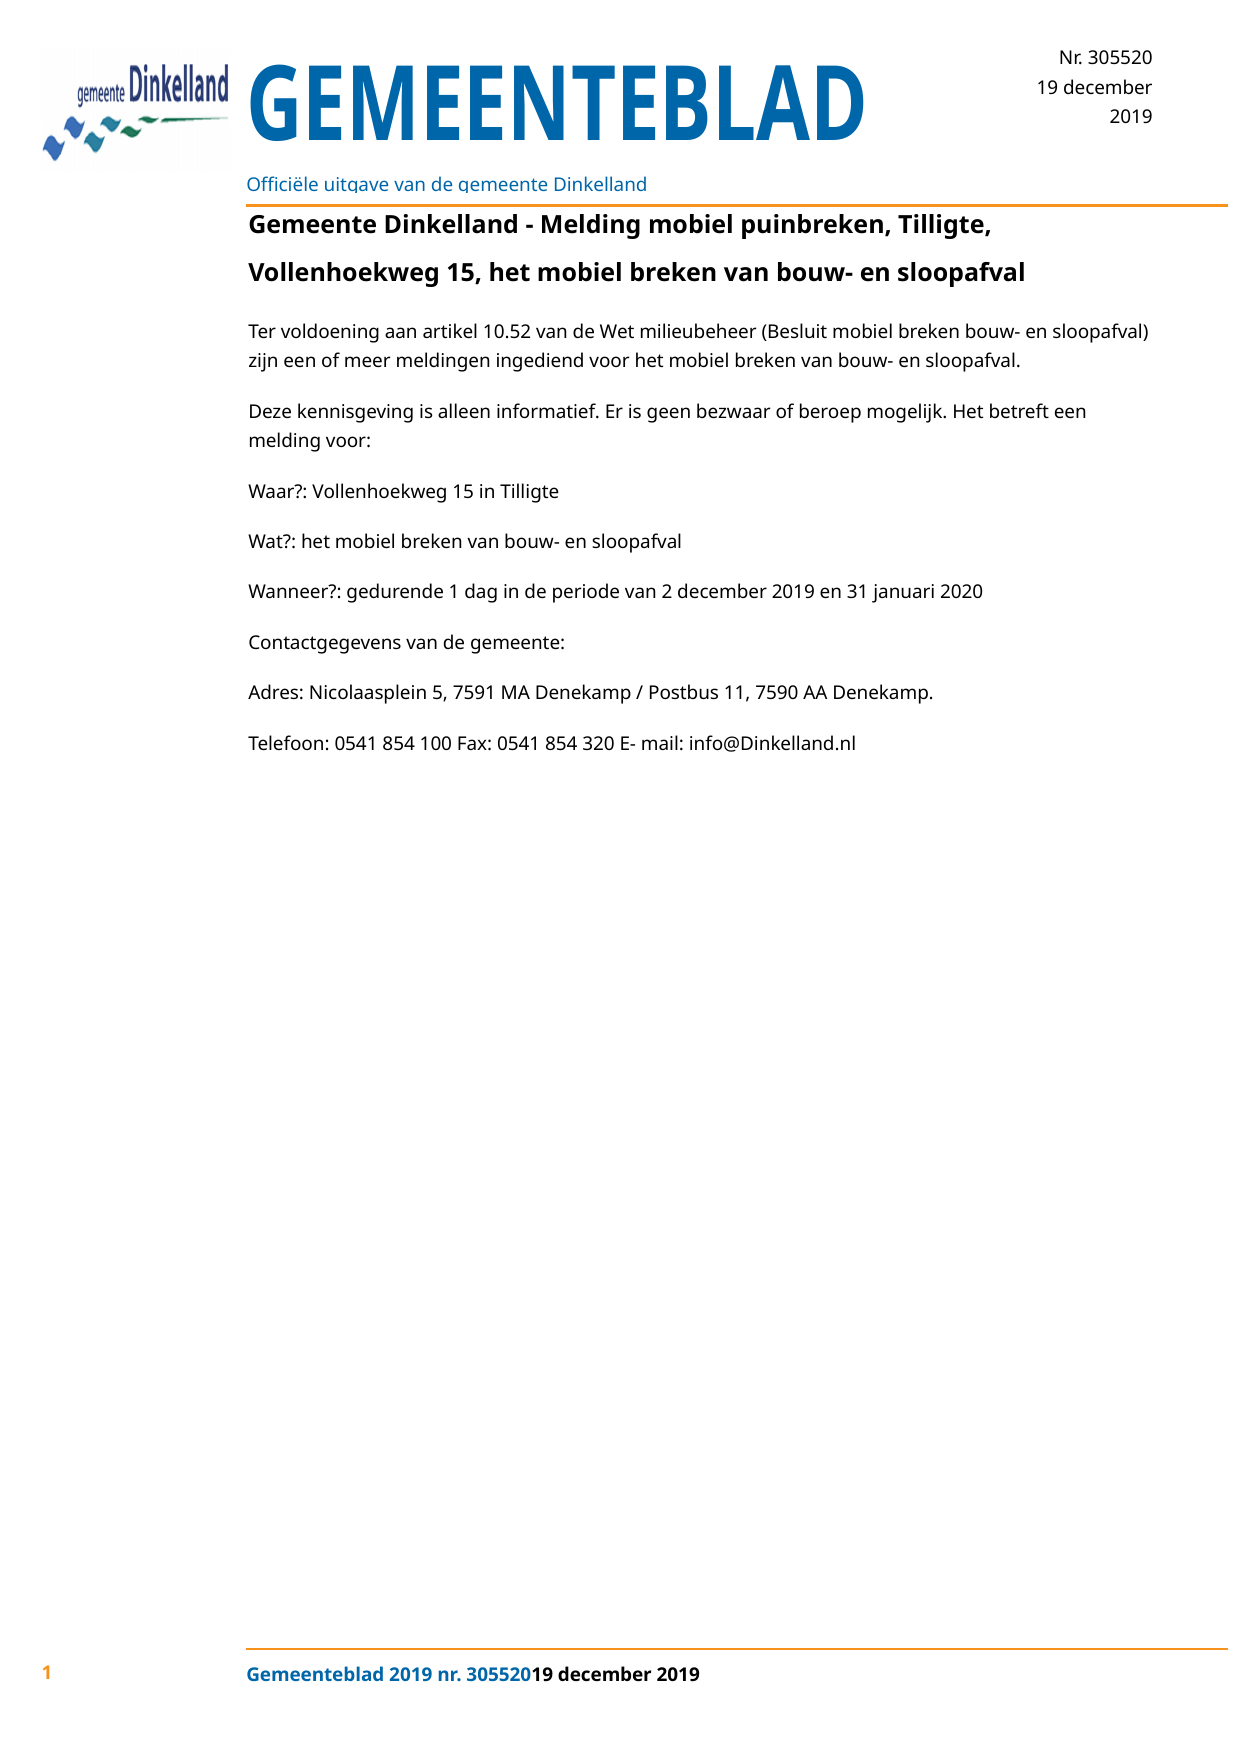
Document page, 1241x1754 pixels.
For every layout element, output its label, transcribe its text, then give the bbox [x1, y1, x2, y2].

text Waar?: Vollenhoekweg 15 in Tilligte [248, 478, 1152, 504]
text Wanneer?: gedurende 1 dag in de periode van 2 december 2019 en 31 januari 2020 [248, 579, 1152, 604]
text Adres: Nicolaasplein 5, 7591 MA Denekamp / Postbus 11, 7590 AA Denekamp. [248, 679, 1152, 705]
text Wat?: het mobiel breken van bouw- en sloopafval [248, 528, 1152, 554]
text Ter voldoening aan artikel 10.52 van de Wet milieubeheer (Besluit mobiel breken bouw- en sloopafval) zijn een of meer meldingen ingediend voor het mobiel breken van bouw- en sloopafval. [248, 318, 1152, 373]
text Contactgegevens van de gemeente: [248, 629, 1152, 655]
picture [41, 47, 231, 172]
text Telefoon: 0541 854 100 Fax: 0541 854 320 E- mail: info@Dinkelland.nl [248, 730, 1152, 756]
text Deze kennisgeving is alleen informatief. Er is geen bezwaar of beroep mogelijk. Het betreft een melding voor: [248, 398, 1152, 453]
text Gemeente Dinkelland - Melding mobiel puinbreken, Tilligte, Vollenhoekweg 15, het mobiel breken van bouw- en sloopafval [248, 207, 1152, 288]
